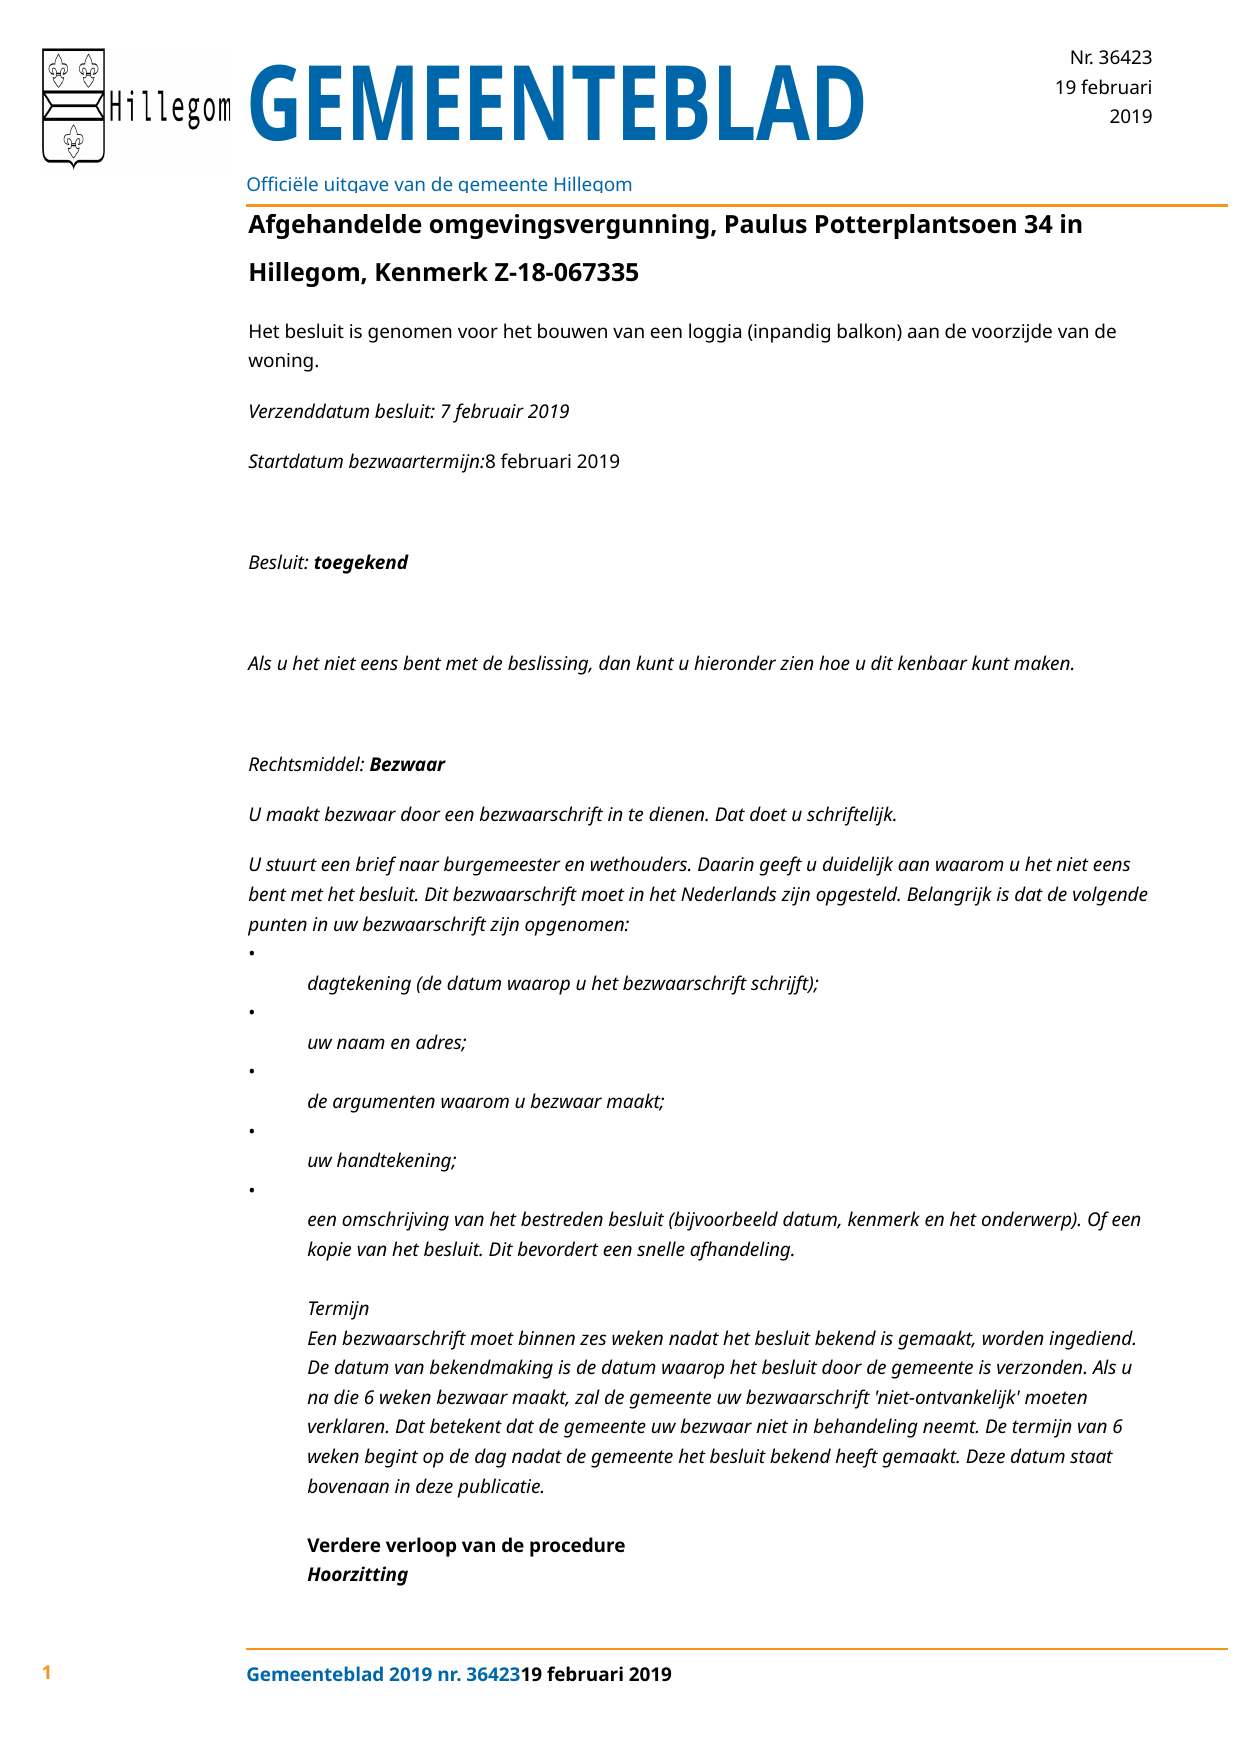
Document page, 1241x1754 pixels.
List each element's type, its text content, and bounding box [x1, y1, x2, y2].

text Besluit: toegekend [248, 549, 1152, 575]
text Het besluit is genomen voor het bouwen van een loggia (inpandig balkon) aan de voorzijde van de woning. [248, 318, 1152, 373]
list Hoorzitting [248, 1562, 1152, 1587]
text Als u het niet eens bent met de beslissing, dan kunt u hieronder zien hoe u dit kenbaar kunt maken. [248, 650, 1152, 676]
text U maakt bezwaar door een bezwaarschrift in te dienen. Dat doet u schriftelijk. [248, 801, 1152, 827]
list de argumenten waarom u bezwaar maakt; [248, 1088, 1152, 1114]
list een omschrijving van het bestreden besluit (bijvoorbeeld datum, kenmerk en het onderwerp). Of een kopie van het besluit. Dit bevordert een snelle afhandeling. [248, 1207, 1152, 1262]
list dagtekening (de datum waarop u het bezwaarschrift schrijft); [248, 970, 1152, 996]
list Termijn [248, 1295, 1152, 1321]
text Rechtsmiddel: Bezwaar [248, 751, 1152, 777]
text Verzenddatum besluit: 7 februair 2019 [248, 398, 1152, 424]
text Startdatum bezwaartermijn:8 februari 2019 [248, 448, 1152, 474]
list uw naam en adres; [248, 1029, 1152, 1055]
list Een bezwaarschrift moet binnen zes weken nadat het besluit bekend is gemaakt, worden ingediend. De datum van bekendmaking is de datum waarop het besluit door de gemeente is verzonden. Als u na die 6 weken bezwaar maakt, zal de gemeente uw bezwaarschrift 'niet-ontvankelijk' moeten verklaren. Dat betekent dat de gemeente uw bezwaar niet in behandeling neemt. De termijn van 6 weken begint op de dag nadat de gemeente het besluit bekend heeft gemaakt. Deze datum staat bovenaan in deze publicatie. [248, 1325, 1152, 1499]
text Afgehandelde omgevingsvergunning, Paulus Potterplantsoen 34 in Hillegom, Kenmerk Z-18-067335 [248, 207, 1152, 288]
text U stuurt een brief naar burgemeester en wethouders. Daarin geeft u duidelijk aan waarom u het niet eens bent met het besluit. Dit bezwaarschrift moet in het Nederlands zijn opgesteld. Belangrijk is dat de volgende punten in uw bezwaarschrift zijn opgenomen: [248, 852, 1152, 937]
list Verdere verloop van de procedure [248, 1532, 1152, 1558]
list uw handtekening; [248, 1147, 1152, 1173]
picture [41, 47, 231, 172]
